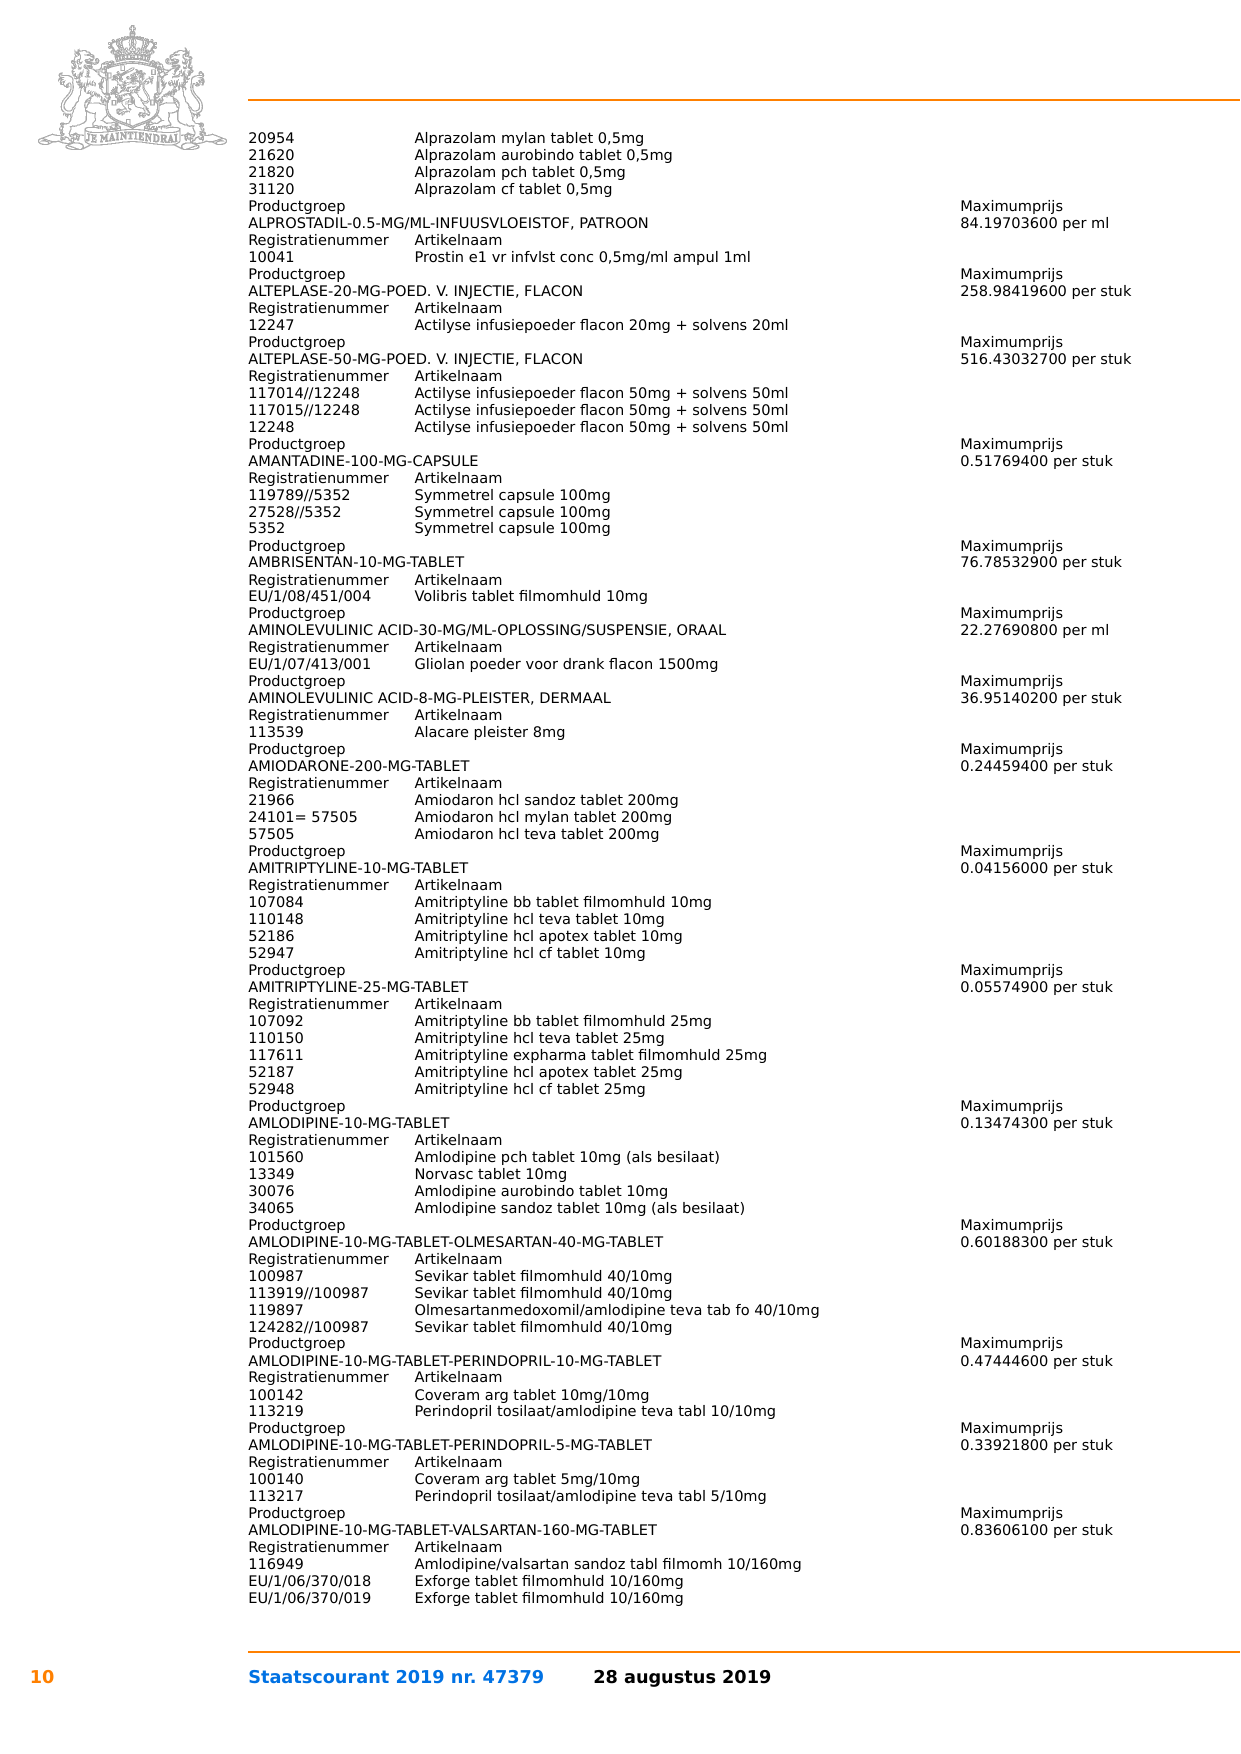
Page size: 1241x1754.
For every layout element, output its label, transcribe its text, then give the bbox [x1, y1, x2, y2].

table_cell Amitriptyline hcl teva tablet 10mg [408, 911, 954, 928]
table_cell [408, 1098, 954, 1115]
table_cell Olmesartanmedoxomil/amlodipine teva tab fo 40/10mg [408, 1301, 954, 1318]
table_cell 119897 [248, 1301, 408, 1318]
table_cell [954, 164, 1163, 181]
table_cell 12248 [248, 419, 408, 436]
table_cell Actilyse infusiepoeder flacon 50mg + solvens 50ml [408, 385, 954, 402]
table_cell AMITRIPTYLINE-25-MG-TABLET [248, 979, 954, 996]
table_cell AMLODIPINE-10-MG-TABLET-OLMESARTAN-40-MG-TABLET [248, 1234, 954, 1251]
table_cell [954, 588, 1163, 605]
table_cell Maximumprijs [954, 843, 1163, 860]
table_cell [954, 1319, 1163, 1335]
table_cell 21966 [248, 792, 408, 809]
table_cell 110148 [248, 911, 408, 928]
table_cell 52947 [248, 945, 408, 962]
table_cell Prostin e1 vr infvlst conc 0,5mg/ml ampul 1ml [408, 249, 954, 266]
table_cell Norvasc tablet 10mg [408, 1166, 954, 1183]
table_cell Registratienummer [248, 232, 408, 249]
table_cell [954, 1488, 1163, 1505]
table_cell Registratienummer [248, 996, 408, 1013]
table_cell [954, 1590, 1163, 1607]
table_cell Gliolan poeder voor drank flacon 1500mg [408, 656, 954, 673]
table_cell Artikelnaam [408, 470, 954, 486]
table_cell 110150 [248, 1030, 408, 1047]
table_cell 10041 [248, 249, 408, 266]
table_cell [408, 962, 954, 979]
table_cell [954, 656, 1163, 673]
table_cell EU/1/06/370/019 [248, 1590, 408, 1607]
table_cell Productgroep [248, 605, 408, 622]
table_cell Amlodipine sandoz tablet 10mg (als besilaat) [408, 1200, 954, 1217]
table_cell [954, 792, 1163, 809]
table_cell 107084 [248, 894, 408, 911]
table_cell 13349 [248, 1166, 408, 1183]
table_cell [954, 470, 1163, 486]
table_cell [954, 1369, 1163, 1386]
table_cell ALPROSTADIL-0.5-MG/ML-INFUUSVLOEISTOF, PATROON [248, 215, 954, 232]
table_cell Productgroep [248, 741, 408, 758]
table_cell [954, 130, 1163, 147]
table_cell AMLODIPINE-10-MG-TABLET [248, 1115, 954, 1132]
table_cell 27528//5352 [248, 504, 408, 520]
table_cell 12247 [248, 317, 408, 334]
table_cell AMIODARONE-200-MG-TABLET [248, 758, 954, 775]
table_cell Amitriptyline hcl apotex tablet 10mg [408, 928, 954, 945]
table_cell [954, 504, 1163, 520]
table_cell ALTEPLASE-50-MG-POED. V. INJECTIE, FLACON [248, 351, 954, 368]
table_cell [954, 1251, 1163, 1267]
table_cell [954, 826, 1163, 843]
table_cell Actilyse infusiepoeder flacon 50mg + solvens 50ml [408, 402, 954, 418]
table_cell [408, 334, 954, 351]
table_cell Artikelnaam [408, 1132, 954, 1149]
table_cell [954, 1132, 1163, 1149]
table_cell [408, 1217, 954, 1233]
table_cell Amiodaron hcl teva tablet 200mg [408, 826, 954, 843]
table_cell Amitriptyline expharma tablet filmomhuld 25mg [408, 1047, 954, 1064]
table_cell [954, 707, 1163, 724]
table_cell Sevikar tablet filmomhuld 40/10mg [408, 1319, 954, 1335]
table_cell [408, 673, 954, 690]
table_cell AMINOLEVULINIC ACID-30-MG/ML-OPLOSSING/SUSPENSIE, ORAAL [248, 622, 954, 639]
table_cell Registratienummer [248, 470, 408, 486]
table_cell 0.13474300 per stuk [954, 1115, 1163, 1132]
picture [38, 25, 227, 150]
table_cell Amlodipine aurobindo tablet 10mg [408, 1183, 954, 1199]
table_cell 0.24459400 per stuk [954, 758, 1163, 775]
table_cell Maximumprijs [954, 962, 1163, 979]
table_cell Amitriptyline bb tablet filmomhuld 10mg [408, 894, 954, 911]
table_cell [954, 1386, 1163, 1403]
table_cell [954, 1149, 1163, 1166]
table_cell Productgroep [248, 198, 408, 215]
table_cell Amlodipine/valsartan sandoz tabl filmomh 10/160mg [408, 1556, 954, 1573]
table_cell Alprazolam cf tablet 0,5mg [408, 181, 954, 198]
table_cell EU/1/07/413/001 [248, 656, 408, 673]
table_cell Maximumprijs [954, 1505, 1163, 1522]
table_cell Amitriptyline hcl cf tablet 10mg [408, 945, 954, 962]
table_cell Maximumprijs [954, 1098, 1163, 1115]
table_cell Registratienummer [248, 877, 408, 894]
table_cell [954, 1030, 1163, 1047]
table_cell Maximumprijs [954, 266, 1163, 283]
table_cell 0.04156000 per stuk [954, 860, 1163, 877]
table_cell Exforge tablet filmomhuld 10/160mg [408, 1573, 954, 1590]
table_cell Registratienummer [248, 1132, 408, 1149]
table_cell Registratienummer [248, 1251, 408, 1267]
table_cell Maximumprijs [954, 605, 1163, 622]
table_cell 117015//12248 [248, 402, 408, 418]
table_cell Perindopril tosilaat/amlodipine teva tabl 10/10mg [408, 1403, 954, 1420]
table_cell Registratienummer [248, 1369, 408, 1386]
table_cell 21820 [248, 164, 408, 181]
table_cell 107092 [248, 1013, 408, 1030]
table_cell [954, 249, 1163, 266]
table_cell Maximumprijs [954, 198, 1163, 215]
table_cell Exforge tablet filmomhuld 10/160mg [408, 1590, 954, 1607]
table_cell [408, 1505, 954, 1522]
table_cell Artikelnaam [408, 639, 954, 656]
table_cell Maximumprijs [954, 673, 1163, 690]
table_cell Volibris tablet filmomhuld 10mg [408, 588, 954, 605]
table_cell [954, 1268, 1163, 1284]
table_cell [954, 1301, 1163, 1318]
table_cell AMANTADINE-100-MG-CAPSULE [248, 453, 954, 469]
table_cell Productgroep [248, 1098, 408, 1115]
table_cell [954, 232, 1163, 249]
table_cell 36.95140200 per stuk [954, 690, 1163, 707]
table_cell AMLODIPINE-10-MG-TABLET-VALSARTAN-160-MG-TABLET [248, 1522, 954, 1539]
table_cell Registratienummer [248, 707, 408, 724]
table_cell 84.19703600 per ml [954, 215, 1163, 232]
table_cell Symmetrel capsule 100mg [408, 486, 954, 503]
table_cell [954, 402, 1163, 418]
table_cell Maximumprijs [954, 334, 1163, 351]
table_cell Registratienummer [248, 300, 408, 317]
table_cell [954, 775, 1163, 792]
table_cell [954, 1047, 1163, 1064]
table_cell [408, 538, 954, 554]
table_cell [954, 1556, 1163, 1573]
table_cell 57505 [248, 826, 408, 843]
table_cell 0.47444600 per stuk [954, 1353, 1163, 1369]
table_cell [954, 1403, 1163, 1420]
table_cell [954, 1166, 1163, 1183]
table_cell [954, 945, 1163, 962]
table_cell ALTEPLASE-20-MG-POED. V. INJECTIE, FLACON [248, 283, 954, 300]
table_cell Registratienummer [248, 775, 408, 792]
table_cell Maximumprijs [954, 1335, 1163, 1352]
table_cell 516.43032700 per stuk [954, 351, 1163, 368]
table_cell [954, 181, 1163, 198]
table_cell 113539 [248, 724, 408, 741]
table_cell 0.83606100 per stuk [954, 1522, 1163, 1539]
table_cell Alprazolam mylan tablet 0,5mg [408, 130, 954, 147]
table_cell [954, 1285, 1163, 1301]
table_cell Actilyse infusiepoeder flacon 50mg + solvens 50ml [408, 419, 954, 436]
table_cell [408, 198, 954, 215]
table_cell Registratienummer [248, 639, 408, 656]
table_cell Maximumprijs [954, 1217, 1163, 1233]
table_cell 52948 [248, 1081, 408, 1098]
table_cell AMINOLEVULINIC ACID-8-MG-PLEISTER, DERMAAL [248, 690, 954, 707]
table_cell 0.33921800 per stuk [954, 1437, 1163, 1454]
table_cell [954, 1064, 1163, 1081]
table_cell 0.51769400 per stuk [954, 453, 1163, 469]
table_cell [954, 1013, 1163, 1030]
table_cell 24101= 57505 [248, 809, 408, 826]
table_cell Amitriptyline hcl teva tablet 25mg [408, 1030, 954, 1047]
table_cell [954, 368, 1163, 384]
table_cell Sevikar tablet filmomhuld 40/10mg [408, 1285, 954, 1301]
table_cell 116949 [248, 1556, 408, 1573]
table_cell Productgroep [248, 436, 408, 452]
table_cell Registratienummer [248, 1539, 408, 1556]
table_cell Artikelnaam [408, 1454, 954, 1471]
table_cell Artikelnaam [408, 1369, 954, 1386]
table_cell 5352 [248, 520, 408, 537]
table_cell [954, 809, 1163, 826]
table_cell 117014//12248 [248, 385, 408, 402]
table_cell Alacare pleister 8mg [408, 724, 954, 741]
table_cell [954, 1081, 1163, 1098]
table_cell Alprazolam pch tablet 0,5mg [408, 164, 954, 181]
table_cell Artikelnaam [408, 996, 954, 1013]
table_cell Coveram arg tablet 5mg/10mg [408, 1471, 954, 1488]
table_cell AMITRIPTYLINE-10-MG-TABLET [248, 860, 954, 877]
table_cell Artikelnaam [408, 877, 954, 894]
table_cell [954, 486, 1163, 503]
table_cell Productgroep [248, 673, 408, 690]
table_cell EU/1/08/451/004 [248, 588, 408, 605]
table_cell 113217 [248, 1488, 408, 1505]
table_cell 52186 [248, 928, 408, 945]
table_cell Registratienummer [248, 368, 408, 384]
table_cell [954, 639, 1163, 656]
table_cell 21620 [248, 147, 408, 164]
table_cell Amitriptyline hcl apotex tablet 25mg [408, 1064, 954, 1081]
table_cell 52187 [248, 1064, 408, 1081]
table_cell AMBRISENTAN-10-MG-TABLET [248, 554, 954, 571]
table_cell Amitriptyline hcl cf tablet 25mg [408, 1081, 954, 1098]
table_cell Symmetrel capsule 100mg [408, 504, 954, 520]
table_cell EU/1/06/370/018 [248, 1573, 408, 1590]
table_cell [954, 1183, 1163, 1199]
table_cell Artikelnaam [408, 775, 954, 792]
table_cell Alprazolam aurobindo tablet 0,5mg [408, 147, 954, 164]
table_cell [954, 300, 1163, 317]
table_cell [954, 147, 1163, 164]
table_cell 100987 [248, 1268, 408, 1284]
table_cell 100142 [248, 1386, 408, 1403]
table_cell Artikelnaam [408, 571, 954, 588]
table_cell [954, 317, 1163, 334]
table_cell Amiodaron hcl sandoz tablet 200mg [408, 792, 954, 809]
table_cell Artikelnaam [408, 300, 954, 317]
table_cell Amlodipine pch tablet 10mg (als besilaat) [408, 1149, 954, 1166]
table_cell Artikelnaam [408, 368, 954, 384]
table_cell Productgroep [248, 843, 408, 860]
table_cell 34065 [248, 1200, 408, 1217]
table_cell [408, 266, 954, 283]
table_cell Symmetrel capsule 100mg [408, 520, 954, 537]
table_cell Productgroep [248, 1335, 408, 1352]
table_cell 258.98419600 per stuk [954, 283, 1163, 300]
table_cell [408, 436, 954, 452]
table_cell Coveram arg tablet 10mg/10mg [408, 1386, 954, 1403]
table_cell Sevikar tablet filmomhuld 40/10mg [408, 1268, 954, 1284]
table_cell 119789//5352 [248, 486, 408, 503]
table_cell [954, 1573, 1163, 1590]
table_cell 124282//100987 [248, 1319, 408, 1335]
table_cell [954, 911, 1163, 928]
table_cell Productgroep [248, 1505, 408, 1522]
table_cell [408, 1420, 954, 1437]
table_cell Artikelnaam [408, 1251, 954, 1267]
table_cell 101560 [248, 1149, 408, 1166]
table_cell 113219 [248, 1403, 408, 1420]
table_cell Productgroep [248, 266, 408, 283]
table_cell Productgroep [248, 1217, 408, 1233]
table_cell Maximumprijs [954, 1420, 1163, 1437]
table_cell Artikelnaam [408, 232, 954, 249]
table_cell [954, 385, 1163, 402]
table_cell [408, 843, 954, 860]
table_cell Maximumprijs [954, 538, 1163, 554]
table_cell [954, 1539, 1163, 1556]
table_cell [954, 1454, 1163, 1471]
table_cell Amitriptyline bb tablet filmomhuld 25mg [408, 1013, 954, 1030]
table_cell AMLODIPINE-10-MG-TABLET-PERINDOPRIL-5-MG-TABLET [248, 1437, 954, 1454]
table_cell [408, 605, 954, 622]
table_cell Productgroep [248, 334, 408, 351]
table_cell Maximumprijs [954, 741, 1163, 758]
table_cell 100140 [248, 1471, 408, 1488]
table_cell [954, 877, 1163, 894]
table_cell [954, 419, 1163, 436]
table_cell Artikelnaam [408, 707, 954, 724]
table_cell Registratienummer [248, 571, 408, 588]
table_cell 20954 [248, 130, 408, 147]
table_cell Amiodaron hcl mylan tablet 200mg [408, 809, 954, 826]
table_cell 31120 [248, 181, 408, 198]
table_cell [954, 520, 1163, 537]
table_cell [408, 741, 954, 758]
table_cell [954, 996, 1163, 1013]
table_cell 22.27690800 per ml [954, 622, 1163, 639]
table_cell [408, 1335, 954, 1352]
table_cell Perindopril tosilaat/amlodipine teva tabl 5/10mg [408, 1488, 954, 1505]
table_cell [954, 1471, 1163, 1488]
table_cell AMLODIPINE-10-MG-TABLET-PERINDOPRIL-10-MG-TABLET [248, 1353, 954, 1369]
table_cell 30076 [248, 1183, 408, 1199]
table_cell Actilyse infusiepoeder flacon 20mg + solvens 20ml [408, 317, 954, 334]
table_cell 0.60188300 per stuk [954, 1234, 1163, 1251]
table_cell 117611 [248, 1047, 408, 1064]
table_cell 76.78532900 per stuk [954, 554, 1163, 571]
table_cell Productgroep [248, 538, 408, 554]
table_cell 0.05574900 per stuk [954, 979, 1163, 996]
table_cell Productgroep [248, 962, 408, 979]
table_cell [954, 1200, 1163, 1217]
table_cell [954, 894, 1163, 911]
table_cell [954, 928, 1163, 945]
table_cell Productgroep [248, 1420, 408, 1437]
table_cell Maximumprijs [954, 436, 1163, 452]
table_cell Registratienummer [248, 1454, 408, 1471]
table_cell [954, 724, 1163, 741]
table_cell 113919//100987 [248, 1285, 408, 1301]
table_cell Artikelnaam [408, 1539, 954, 1556]
table_cell [954, 571, 1163, 588]
